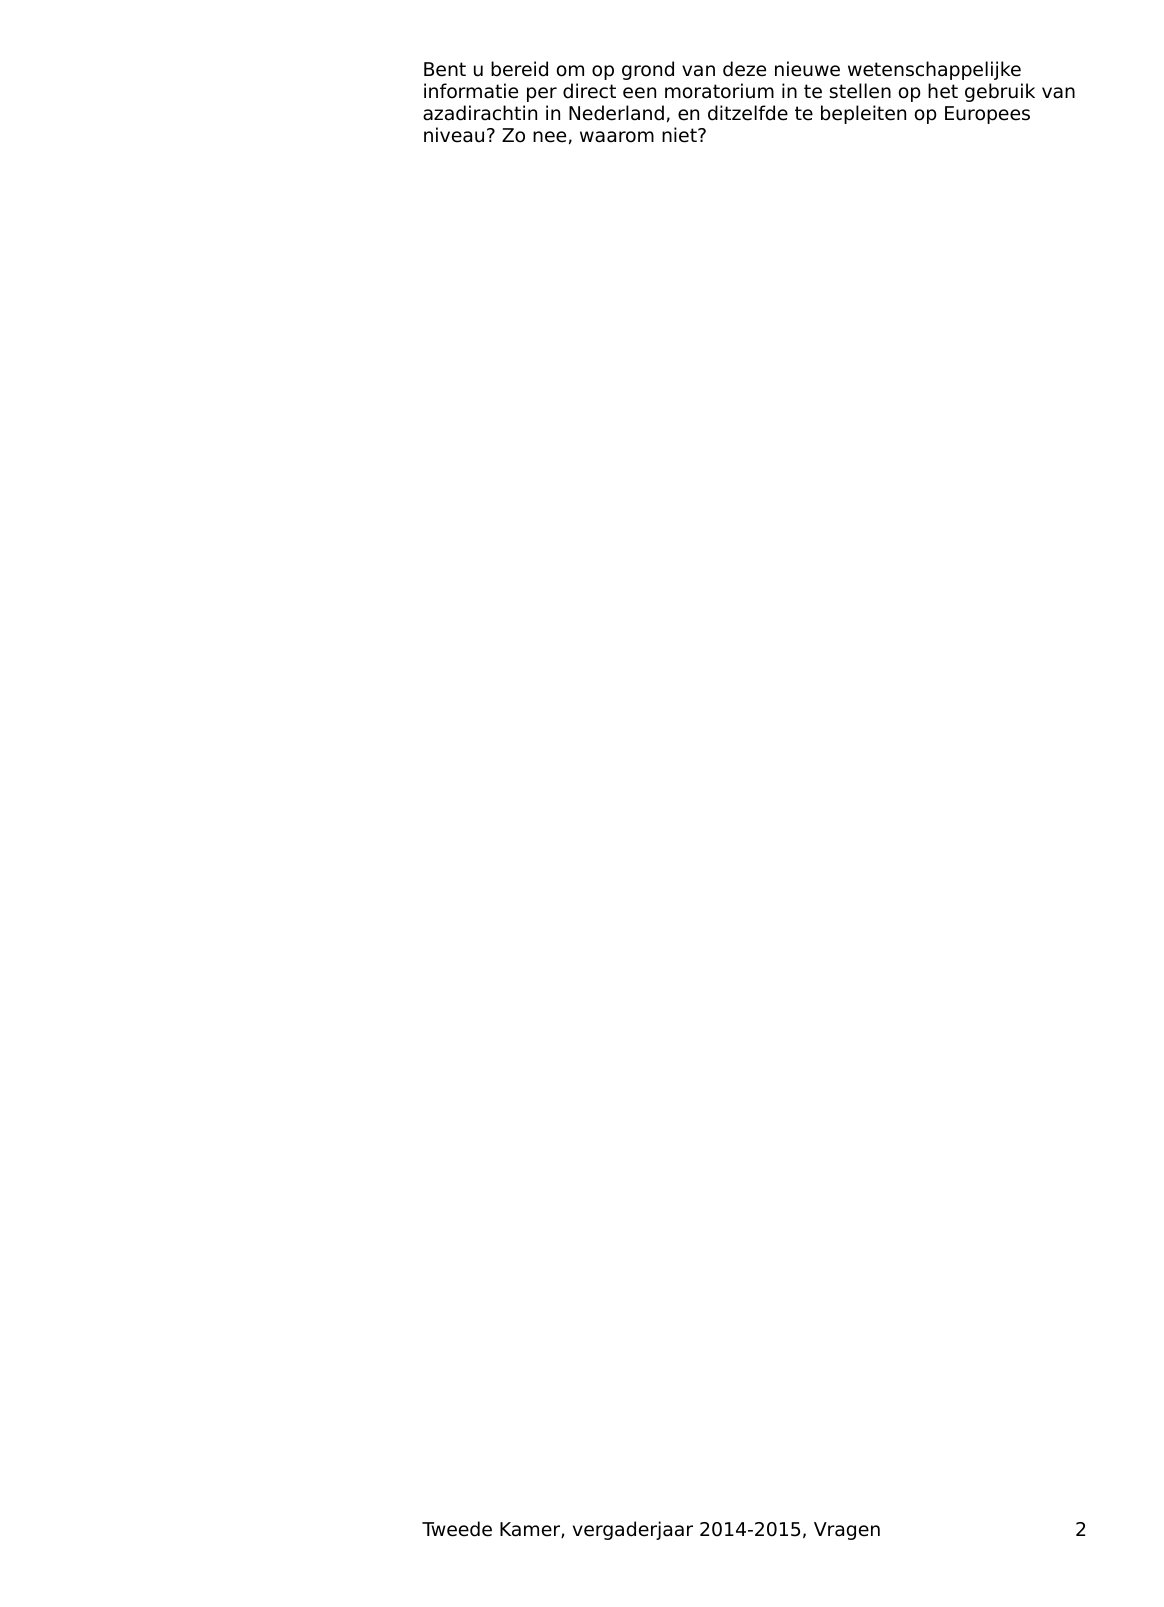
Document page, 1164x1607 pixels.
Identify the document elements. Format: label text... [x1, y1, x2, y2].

text Bent u bereid om op grond van deze nieuwe wetenschappelijke informatie per direct een moratorium in te stellen op het gebruik van azadirachtin in Nederland, en ditzelfde te bepleiten op Europees niveau? Zo nee, waarom niet? [422, 59, 1087, 147]
